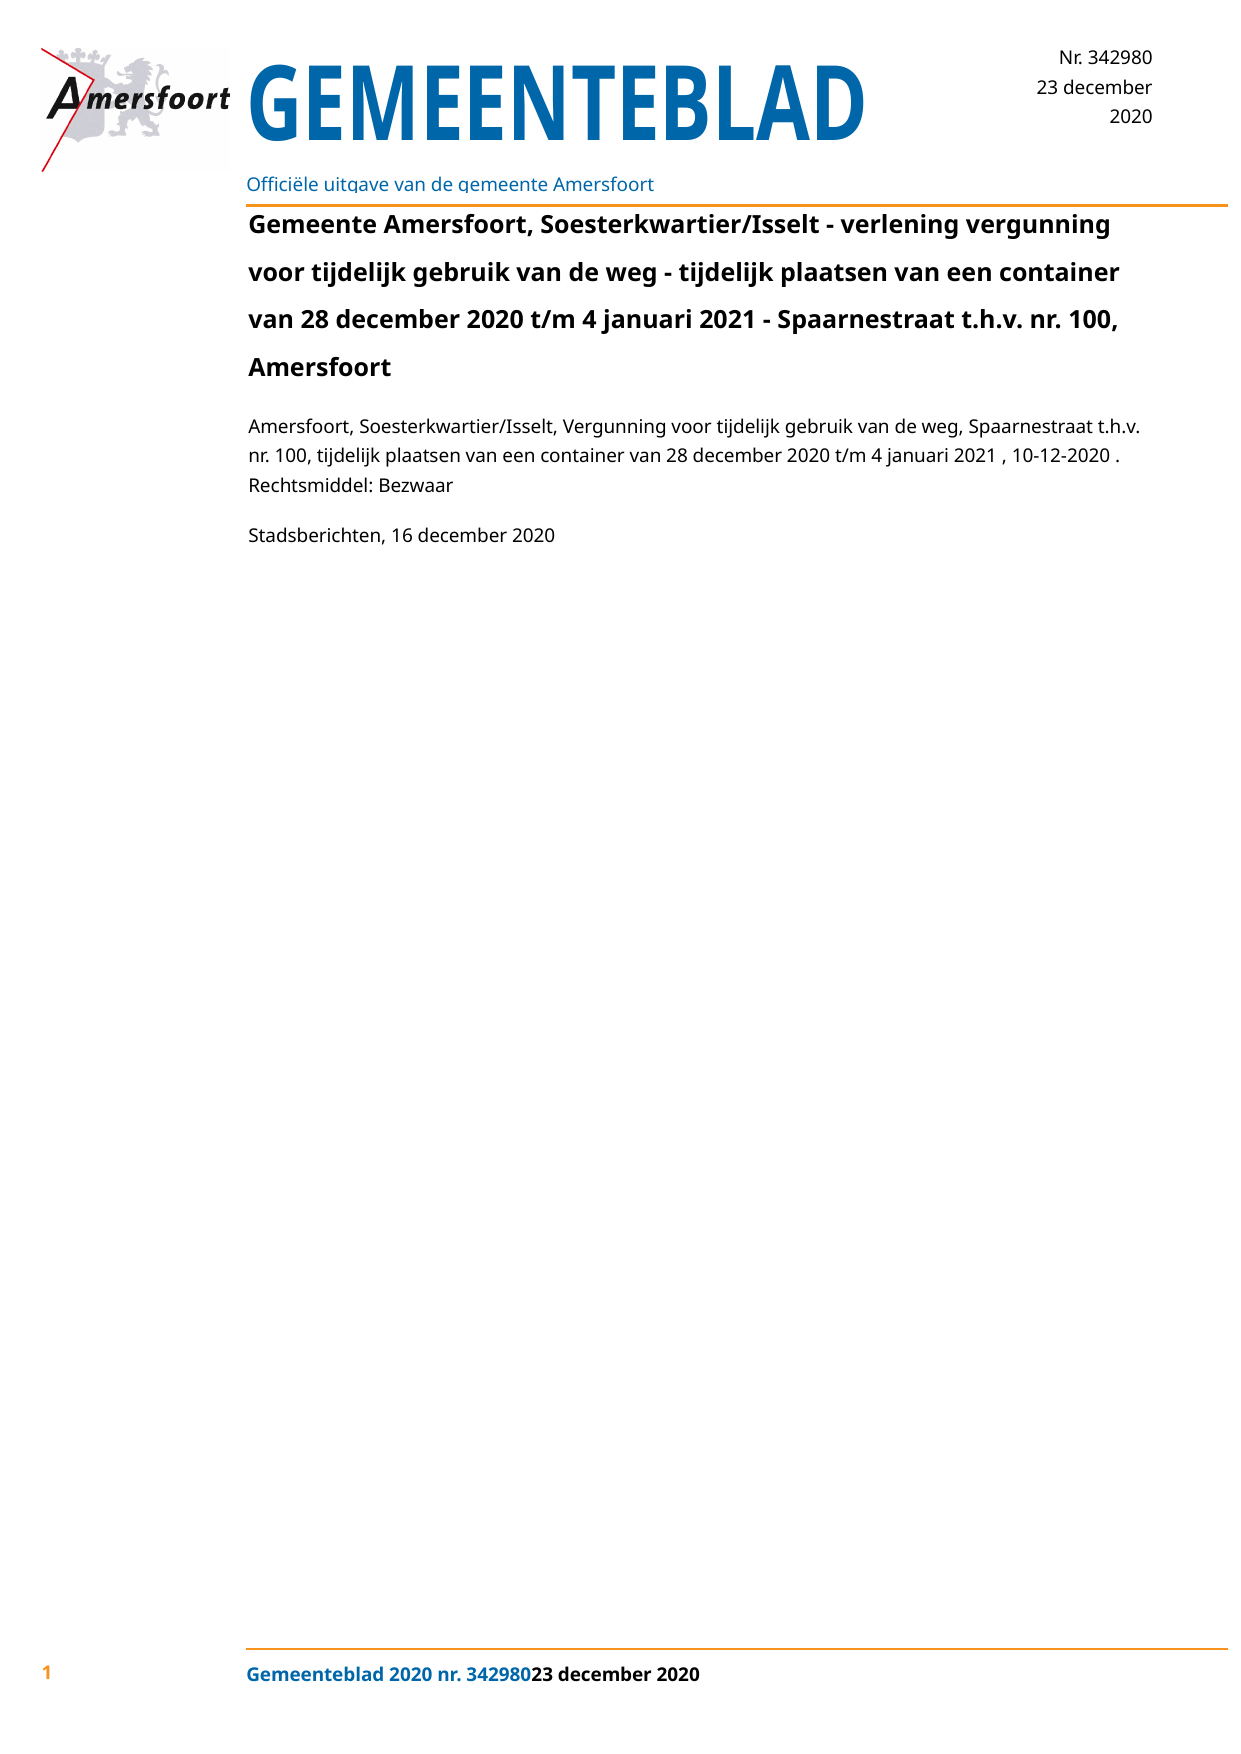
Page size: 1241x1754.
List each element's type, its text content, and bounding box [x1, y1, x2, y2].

picture [41, 47, 231, 172]
text Amersfoort, Soesterkwartier/Isselt, Vergunning voor tijdelijk gebruik van de weg, Spaarnestraat t.h.v. nr. 100, tijdelijk plaatsen van een container van 28 december 2020 t/m 4 januari 2021 , 10-12-2020 . Rechtsmiddel: Bezwaar [248, 413, 1152, 498]
text Gemeente Amersfoort, Soesterkwartier/Isselt - verlening vergunning voor tijdelijk gebruik van de weg - tijdelijk plaatsen van een container van 28 december 2020 t/m 4 januari 2021 - Spaarnestraat t.h.v. nr. 100, Amersfoort [248, 207, 1152, 384]
text Stadsberichten, 16 december 2020 [248, 523, 1152, 548]
